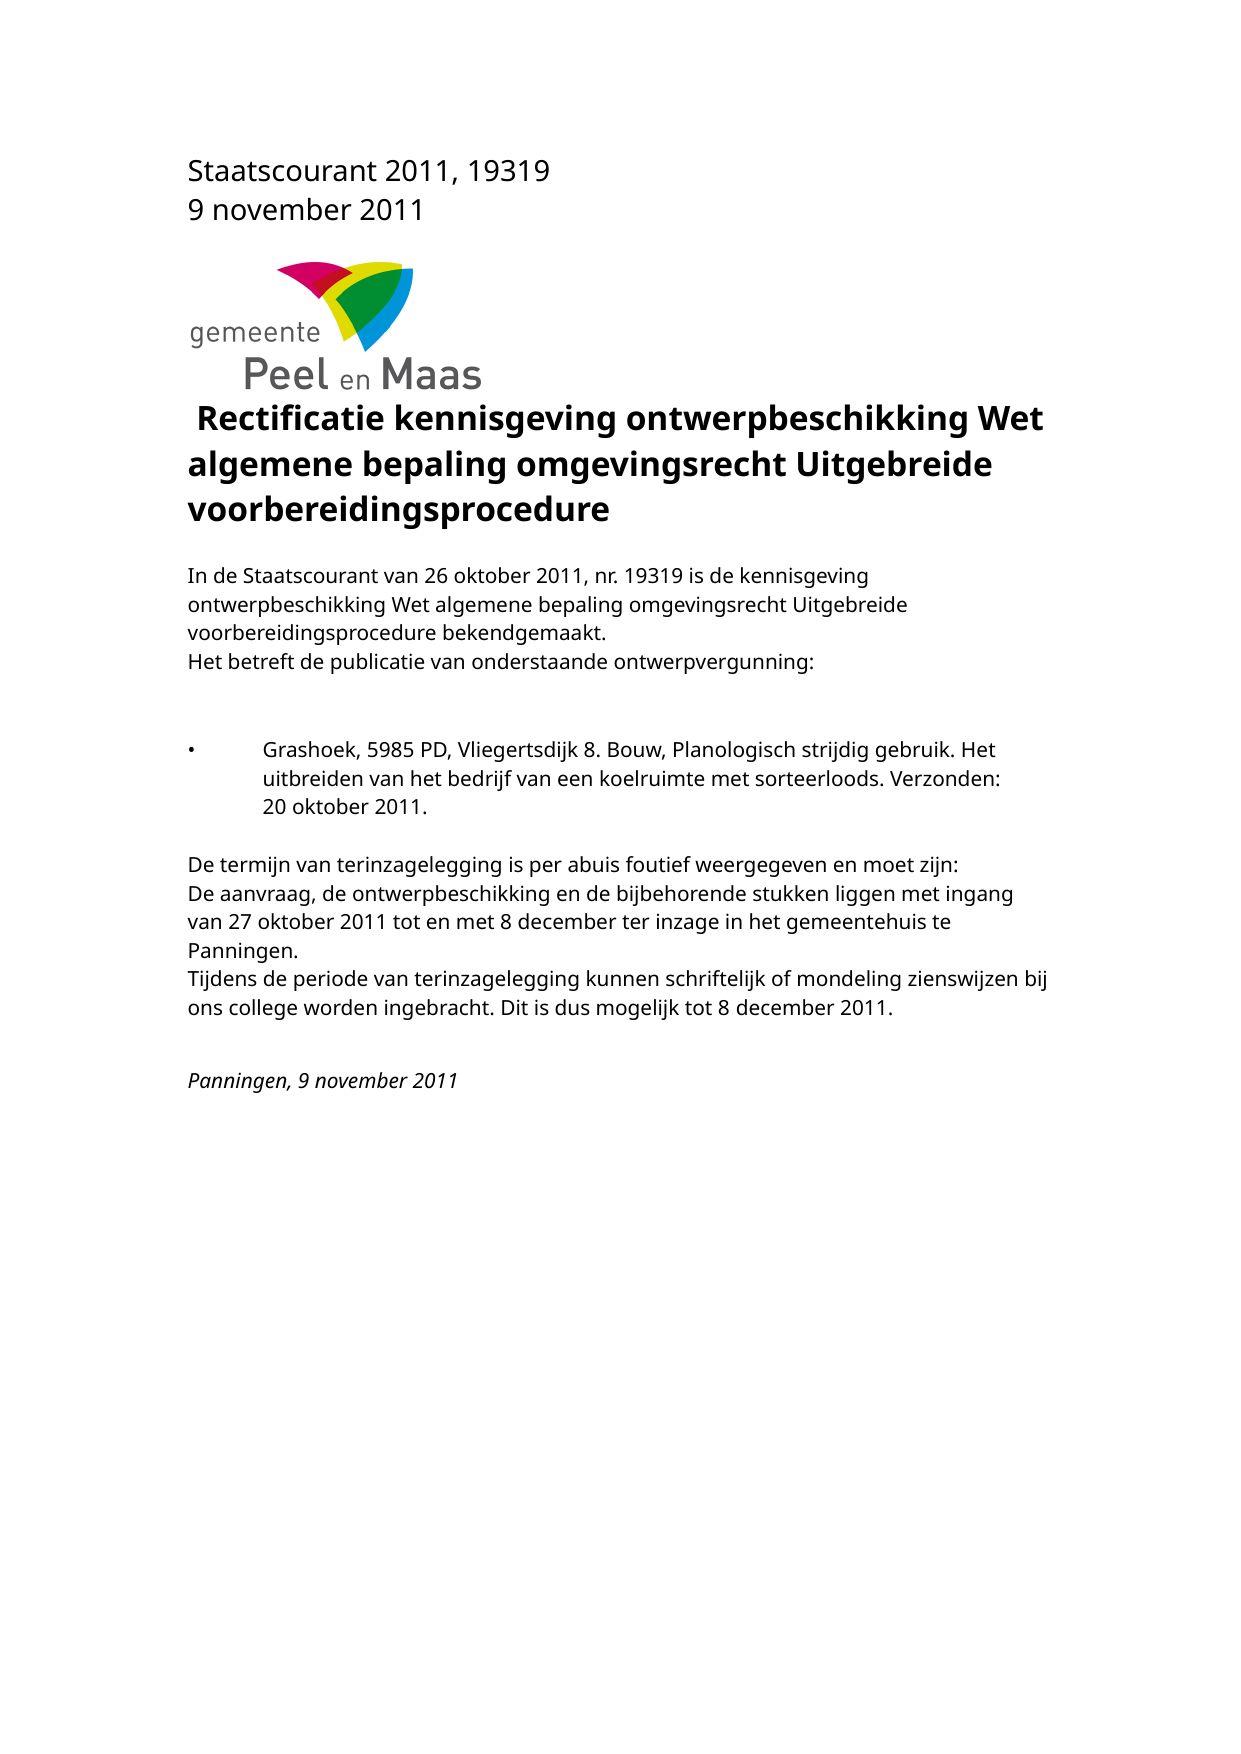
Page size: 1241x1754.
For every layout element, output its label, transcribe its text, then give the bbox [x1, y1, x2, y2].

text Staatscourant 2011, 19319 [187, 150, 1053, 190]
text In de Staatscourant van 26 oktober 2011, nr. 19319 is de kennisgeving ontwerpbeschikking Wet algemene bepaling omgevingsrecht Uitgebreide voorbereidingsprocedure bekendgemaakt. [187, 562, 1053, 647]
text Het betreft de publicatie van onderstaande ontwerpvergunning: [187, 647, 1053, 675]
text Tijdens de periode van terinzagelegging kunnen schriftelijk of mondeling zienswijzen bij ons college worden ingebracht. Dit is dus mogelijk tot 8 december 2011. [187, 964, 1053, 1021]
picture [187, 258, 484, 395]
subtitle Rectificatie kennisgeving ontwerpbeschikking Wet algemene bepaling omgevingsrecht Uitgebreide voorbereidingsprocedure [187, 271, 1053, 532]
text Panningen, 9 november 2011 [187, 1066, 1053, 1095]
text 9 november 2011 [187, 190, 1053, 229]
list Grashoek, 5985 PD, Vliegertsdijk 8. Bouw, Planologisch strijdig gebruik. Het uitbreiden van het bedrijf van een koelruimte met sorteerloods. Verzonden: 20 oktober 2011. [187, 735, 1053, 821]
text De aanvraag, de ontwerpbeschikking en de bijbehorende stukken liggen met ingang van 27 oktober 2011 tot en met 8 december ter inzage in het gemeentehuis te Panningen. [187, 879, 1053, 964]
text De termijn van terinzagelegging is per abuis foutief weergegeven en moet zijn: [187, 851, 1053, 879]
